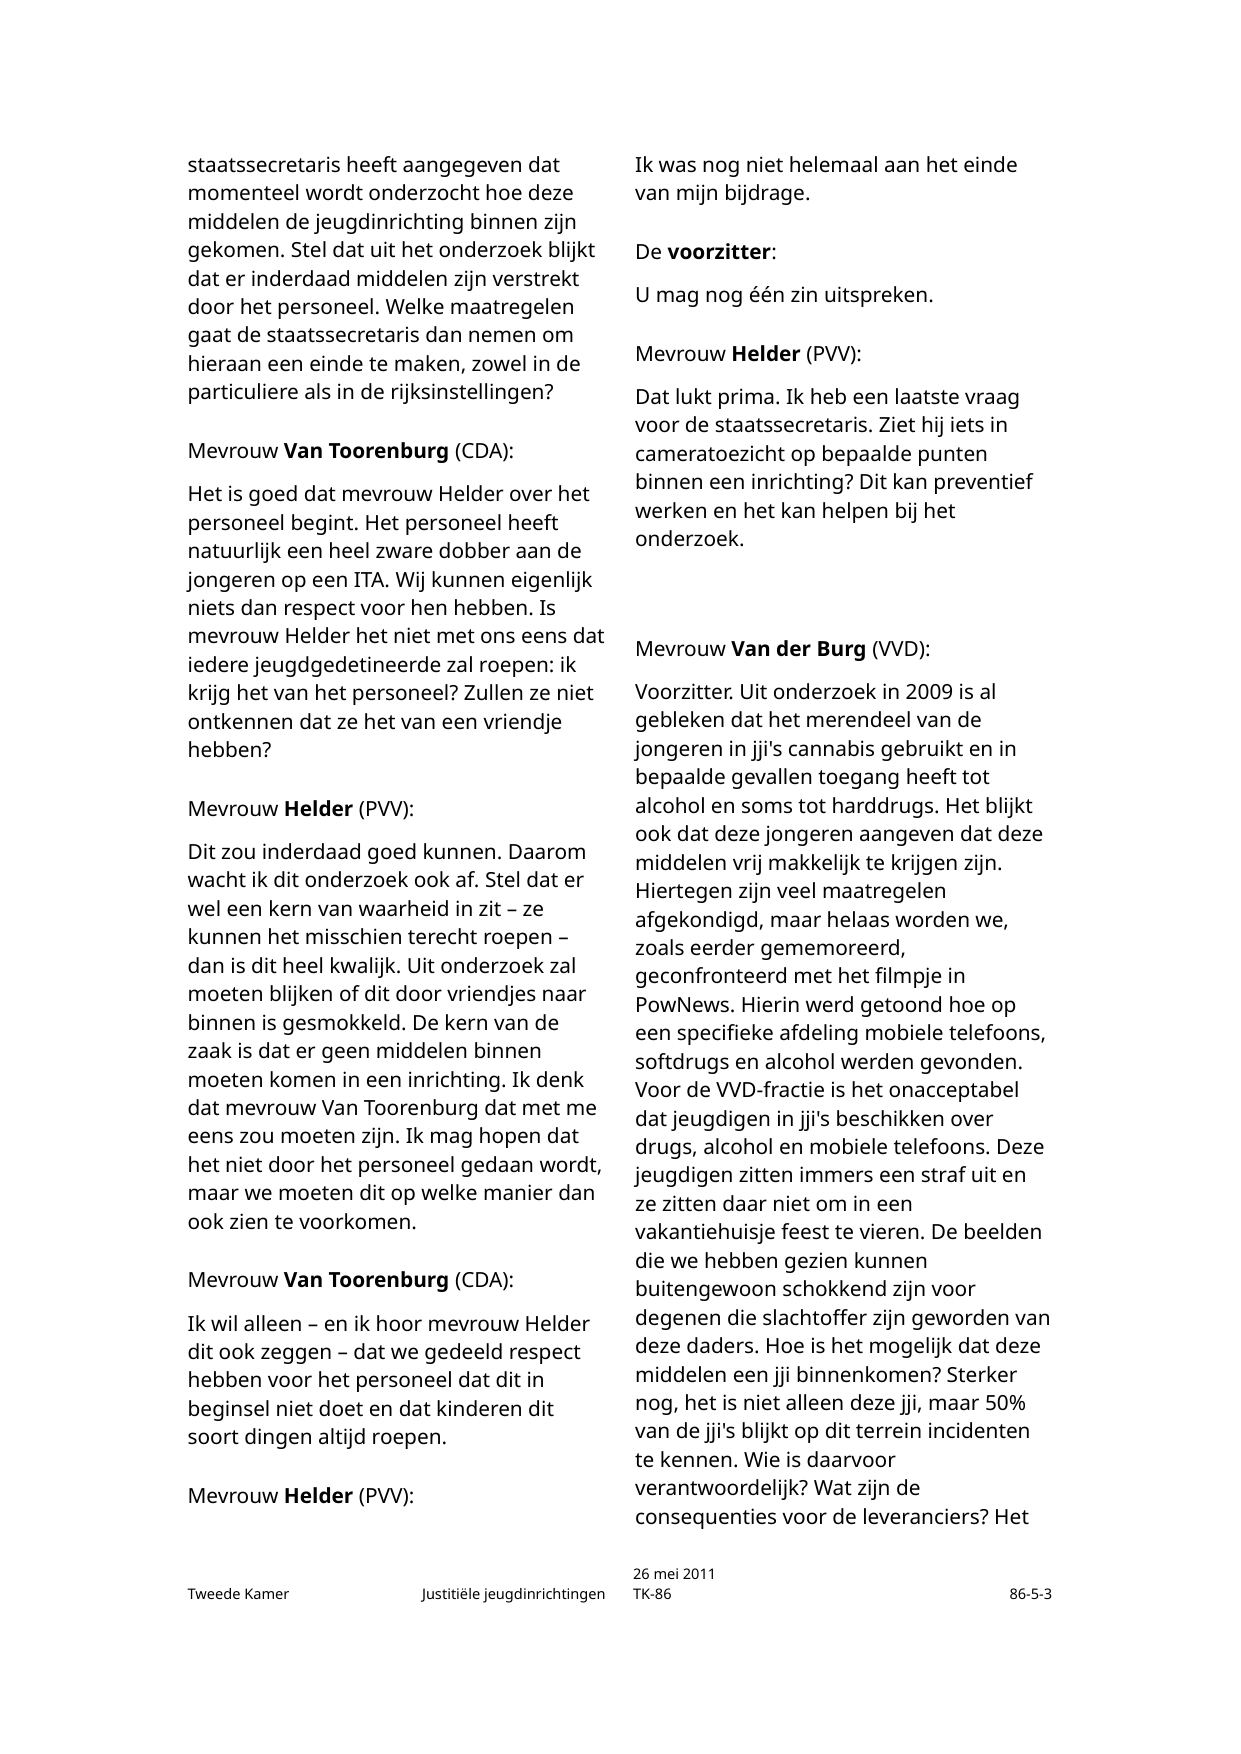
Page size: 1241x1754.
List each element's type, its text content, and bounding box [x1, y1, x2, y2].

text  [635, 583, 1053, 611]
text Ik wil alleen – en ik hoor mevrouw Helder dit ook zeggen – dat we gedeeld respect hebben voor het personeel dat dit in beginsel niet doet en dat kinderen dit soort dingen altijd roepen. [187, 1309, 605, 1451]
text Het is goed dat mevrouw Helder over het personeel begint. Het personeel heeft natuurlijk een heel zware dobber aan de jongeren op een ITA. Wij kunnen eigenlijk niets dan respect voor hen hebben. Is mevrouw Helder het niet met ons eens dat iedere jeugdgedetineerde zal roepen: ik krijg het van het personeel? Zullen ze niet ontkennen dat ze het van een vriendje hebben? [187, 479, 605, 764]
text Mevrouw Van Toorenburg (CDA): [187, 1265, 605, 1294]
text Ik was nog niet helemaal aan het einde van mijn bijdrage. [635, 150, 1053, 207]
text staatssecretaris heeft aangegeven dat momenteel wordt onderzocht hoe deze middelen de jeugdinrichting binnen zijn gekomen. Stel dat uit het onderzoek blijkt dat er inderdaad middelen zijn verstrekt door het personeel. Welke maatregelen gaat de staatssecretaris dan nemen om hieraan een einde te maken, zowel in de particuliere als in de rijksinstellingen? [187, 150, 605, 406]
text Mevrouw Helder (PVV): [187, 1481, 605, 1509]
text De voorzitter: [635, 237, 1053, 265]
text Voor de VVD-fractie is het onacceptabel dat jeugdigen in jji's beschikken over drugs, alcohol en mobiele telefoons. Deze jeugdigen zitten immers een straf uit en ze zitten daar niet om in een vakantiehuisje feest te vieren. De beelden die we hebben gezien kunnen buitengewoon schokkend zijn voor degenen die slachtoffer zijn geworden van deze daders. Hoe is het mogelijk dat deze middelen een jji binnenkomen? Sterker nog, het is niet alleen deze jji, maar 50% van de jji's blijkt op dit terrein incidenten te kennen. Wie is daarvoor verantwoordelijk? Wat zijn de consequenties voor de leveranciers? Het [635, 1075, 1053, 1530]
text Dit zou inderdaad goed kunnen. Daarom wacht ik dit onderzoek ook af. Stel dat er wel een kern van waarheid in zit – ze kunnen het misschien terecht roepen – dan is dit heel kwalijk. Uit onderzoek zal moeten blijken of dit door vriendjes naar binnen is gesmokkeld. De kern van de zaak is dat er geen middelen binnen moeten komen in een inrichting. Ik denk dat mevrouw Van Toorenburg dat met me eens zou moeten zijn. Ik mag hopen dat het niet door het personeel gedaan wordt, maar we moeten dit op welke manier dan ook zien te voorkomen. [187, 837, 605, 1235]
text U mag nog één zin uitspreken. [635, 280, 1053, 309]
text Mevrouw Van der Burg (VVD): [635, 634, 1053, 662]
text Mevrouw Helder (PVV): [635, 339, 1053, 367]
text Dat lukt prima. Ik heb een laatste vraag voor de staatssecretaris. Ziet hij iets in cameratoezicht op bepaalde punten binnen een inrichting? Dit kan preventief werken en het kan helpen bij het onderzoek. [635, 382, 1053, 553]
text Mevrouw Helder (PVV): [187, 794, 605, 822]
text Voorzitter. Uit onderzoek in 2009 is al gebleken dat het merendeel van de jongeren in jji's cannabis gebruikt en in bepaalde gevallen toegang heeft tot alcohol en soms tot harddrugs. Het blijkt ook dat deze jongeren aangeven dat deze middelen vrij makkelijk te krijgen zijn. Hiertegen zijn veel maatregelen afgekondigd, maar helaas worden we, zoals eerder gememoreerd, geconfronteerd met het filmpje in PowNews. Hierin werd getoond hoe op een specifieke afdeling mobiele telefoons, softdrugs en alcohol werden gevonden. [635, 677, 1053, 1075]
text Mevrouw Van Toorenburg (CDA): [187, 436, 605, 464]
